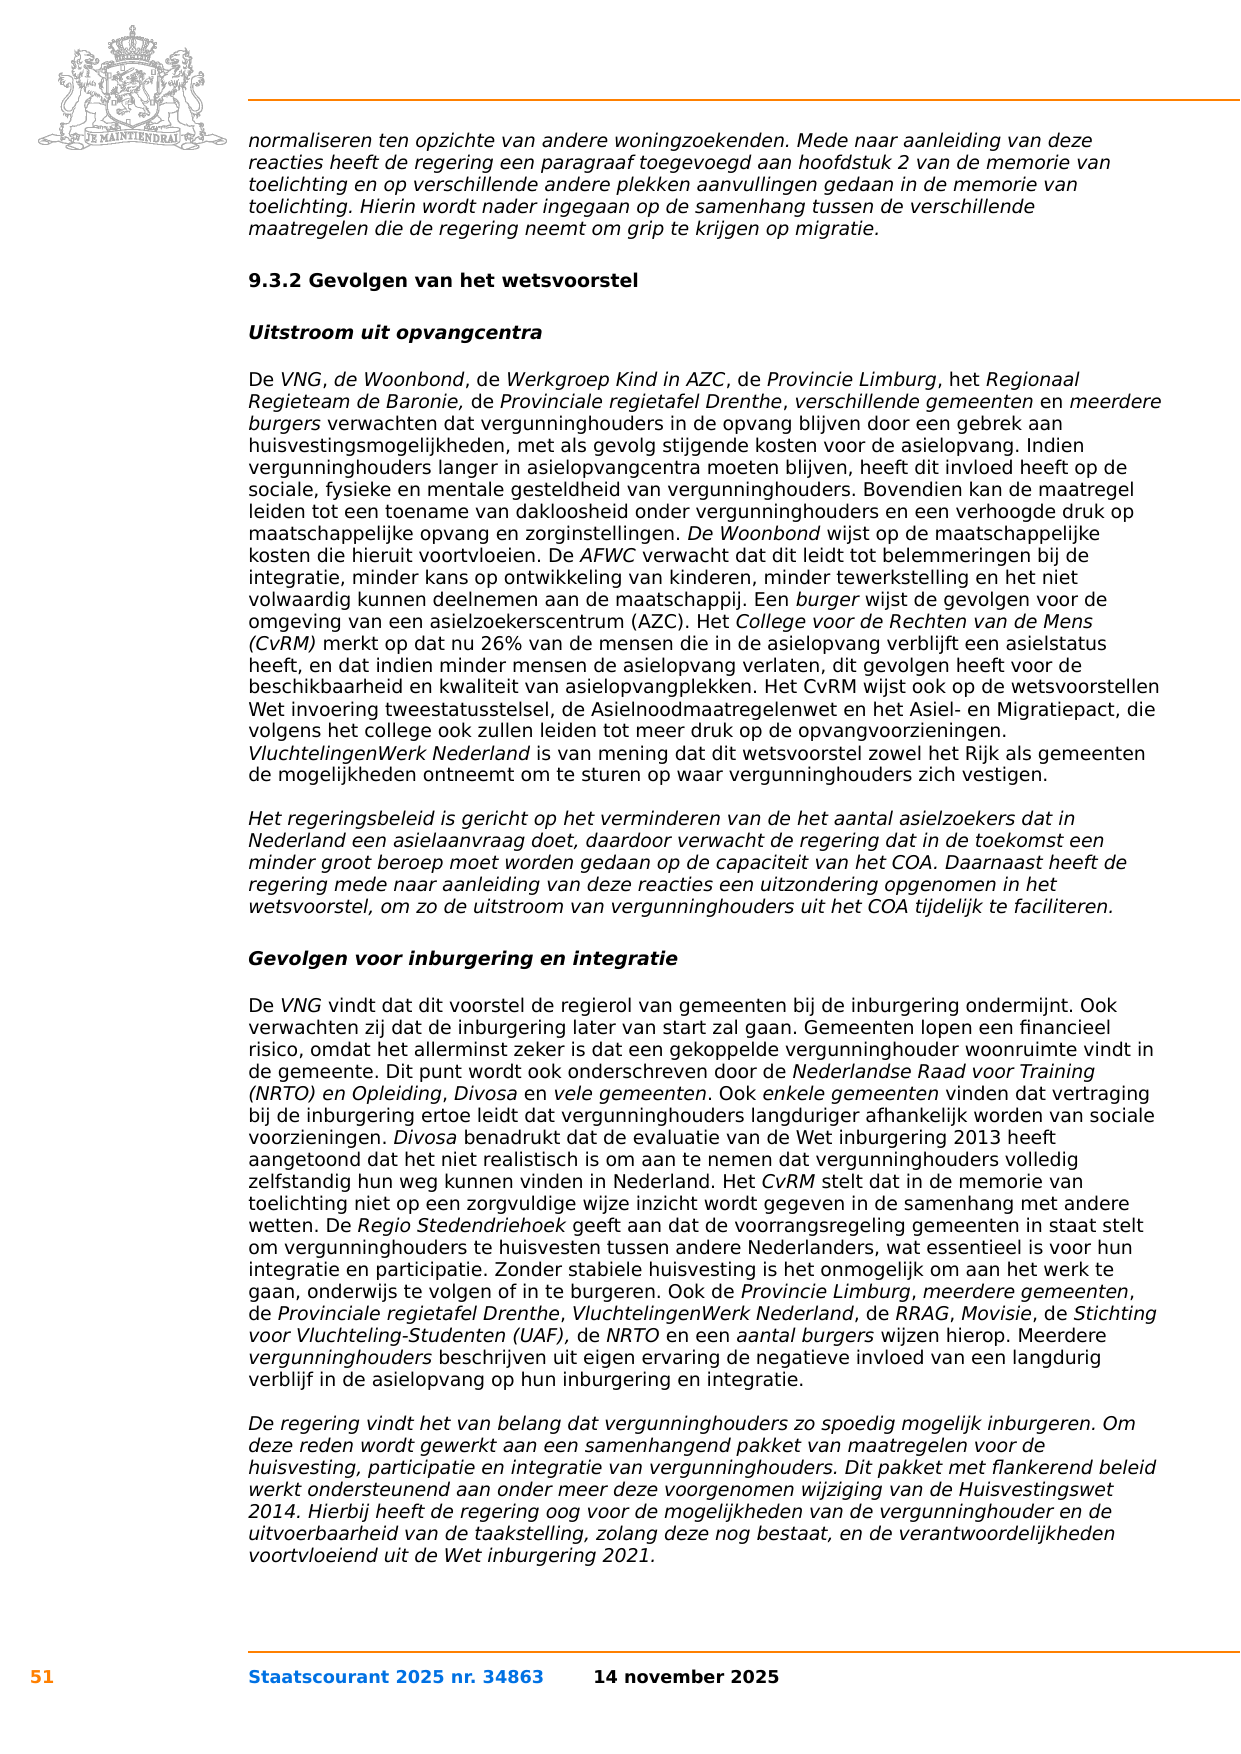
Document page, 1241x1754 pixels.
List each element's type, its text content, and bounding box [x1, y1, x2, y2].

text De VNG vindt dat dit voorstel de regierol van gemeenten bij de inburgering ondermijnt. Ook verwachten zij dat de inburgering later van start zal gaan. Gemeenten lopen een financieel risico, omdat het allerminst zeker is dat een gekoppelde vergunninghouder woonruimte vindt in de gemeente. Dit punt wordt ook onderschreven door de Nederlandse Raad voor Training (NRTO) en Opleiding, Divosa en vele gemeenten. Ook enkele gemeenten vinden dat vertraging bij de inburgering ertoe leidt dat vergunninghouders langduriger afhankelijk worden van sociale voorzieningen. Divosa benadrukt dat de evaluatie van de Wet inburgering 2013 heeft aangetoond dat het niet realistisch is om aan te nemen dat vergunninghouders volledig zelfstandig hun weg kunnen vinden in Nederland. Het CvRM stelt dat in de memorie van toelichting niet op een zorgvuldige wijze inzicht wordt gegeven in de samenhang met andere wetten. De Regio Stedendriehoek geeft aan dat de voorrangsregeling gemeenten in staat stelt om vergunninghouders te huisvesten tussen andere Nederlanders, wat essentieel is voor hun integratie en participatie. Zonder stabiele huisvesting is het onmogelijk om aan het werk te gaan, onderwijs te volgen of in te burgeren. Ook de Provincie Limburg, meerdere gemeenten, de Provinciale regietafel Drenthe, VluchtelingenWerk Nederland, de RRAG, Movisie, de Stichting voor Vluchteling-Studenten (UAF), de NRTO en een aantal burgers wijzen hierop. Meerdere vergunninghouders beschrijven uit eigen ervaring de negatieve invloed van een langdurig verblijf in de asielopvang op hun inburgering en integratie. [248, 995, 1163, 1391]
text De VNG, de Woonbond, de Werkgroep Kind in AZC, de Provincie Limburg, het Regionaal Regieteam de Baronie, de Provinciale regietafel Drenthe, verschillende gemeenten en meerdere burgers verwachten dat vergunninghouders in de opvang blijven door een gebrek aan huisvestingsmogelijkheden, met als gevolg stijgende kosten voor de asielopvang. Indien vergunninghouders langer in asielopvangcentra moeten blijven, heeft dit invloed heeft op de sociale, fysieke en mentale gesteldheid van vergunninghouders. Bovendien kan de maatregel leiden tot een toename van dakloosheid onder vergunninghouders en een verhoogde druk op maatschappelijke opvang en zorginstellingen. De Woonbond wijst op de maatschappelijke kosten die hieruit voortvloeien. De AFWC verwacht dat dit leidt tot belemmeringen bij de integratie, minder kans op ontwikkeling van kinderen, minder tewerkstelling en het niet volwaardig kunnen deelnemen aan de maatschappij. Een burger wijst de gevolgen voor de omgeving van een asielzoekerscentrum (AZC). Het College voor de Rechten van de Mens (CvRM) merkt op dat nu 26% van de mensen die in de asielopvang verblijft een asielstatus heeft, en dat indien minder mensen de asielopvang verlaten, dit gevolgen heeft voor de beschikbaarheid en kwaliteit van asielopvangplekken. Het CvRM wijst ook op de wetsvoorstellen Wet invoering tweestatusstelsel, de Asielnoodmaatregelenwet en het Asiel- en Migratiepact, die volgens het college ook zullen leiden tot meer druk op de opvangvoorzieningen. VluchtelingenWerk Nederland is van mening dat dit wetsvoorstel zowel het Rijk als gemeenten de mogelijkheden ontneemt om te sturen op waar vergunninghouders zich vestigen. [248, 369, 1163, 786]
subtitle 9.3.2 Gevolgen van het wetsvoorstel [248, 270, 1163, 292]
text De regering vindt het van belang dat vergunninghouders zo spoedig mogelijk inburgeren. Om deze reden wordt gewerkt aan een samenhangend pakket van maatregelen voor de huisvesting, participatie en integratie van vergunninghouders. Dit pakket met flankerend beleid werkt ondersteunend aan onder meer deze voorgenomen wijziging van de Huisvestingswet 2014. Hierbij heeft de regering oog voor de mogelijkheden van de vergunninghouder en de uitvoerbaarheid van de taakstelling, zolang deze nog bestaat, en de verantwoordelijkheden voortvloeiend uit de Wet inburgering 2021. [248, 1413, 1163, 1566]
text Het regeringsbeleid is gericht op het verminderen van de het aantal asielzoekers dat in Nederland een asielaanvraag doet, daardoor verwacht de regering dat in de toekomst een minder groot beroep moet worden gedaan op de capaciteit van het COA. Daarnaast heeft de regering mede naar aanleiding van deze reacties een uitzondering opgenomen in het wetsvoorstel, om zo de uitstroom van vergunninghouders uit het COA tijdelijk te faciliteren. [248, 808, 1163, 918]
subtitle Gevolgen voor inburgering en integratie [248, 948, 1163, 970]
picture [38, 25, 227, 150]
subtitle Uitstroom uit opvangcentra [248, 322, 1163, 344]
text normaliseren ten opzichte van andere woningzoekenden. Mede naar aanleiding van deze reacties heeft de regering een paragraaf toegevoegd aan hoofdstuk 2 van de memorie van toelichting en op verschillende andere plekken aanvullingen gedaan in de memorie van toelichting. Hierin wordt nader ingegaan op de samenhang tussen de verschillende maatregelen die de regering neemt om grip te krijgen op migratie. [248, 130, 1163, 240]
